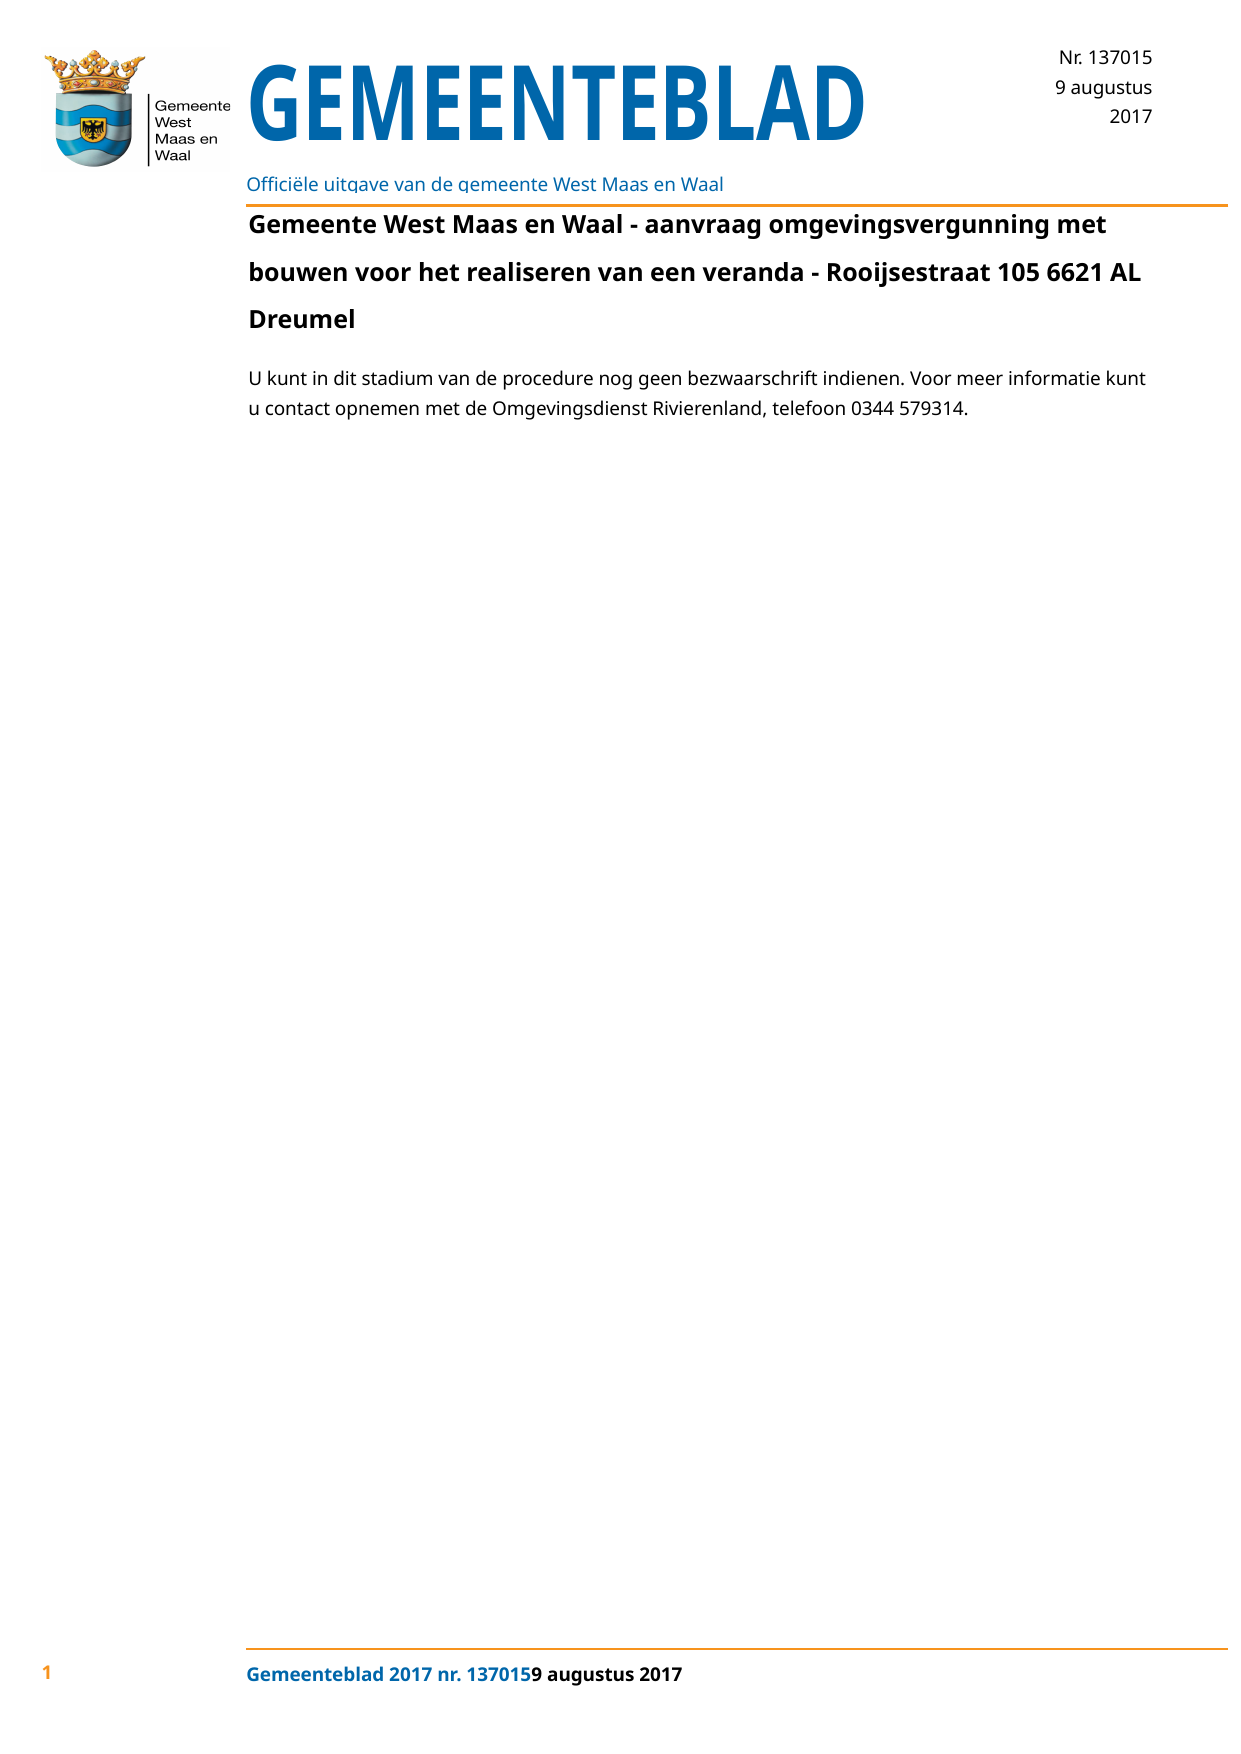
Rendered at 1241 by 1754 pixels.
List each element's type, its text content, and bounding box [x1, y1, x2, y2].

picture [41, 47, 231, 172]
text U kunt in dit stadium van de procedure nog geen bezwaarschrift indienen. Voor meer informatie kunt u contact opnemen met de Omgevingsdienst Rivierenland, telefoon 0344 579314. [248, 366, 1152, 421]
text Gemeente West Maas en Waal - aanvraag omgevingsvergunning met bouwen voor het realiseren van een veranda - Rooijsestraat 105 6621 AL Dreumel [248, 207, 1152, 336]
